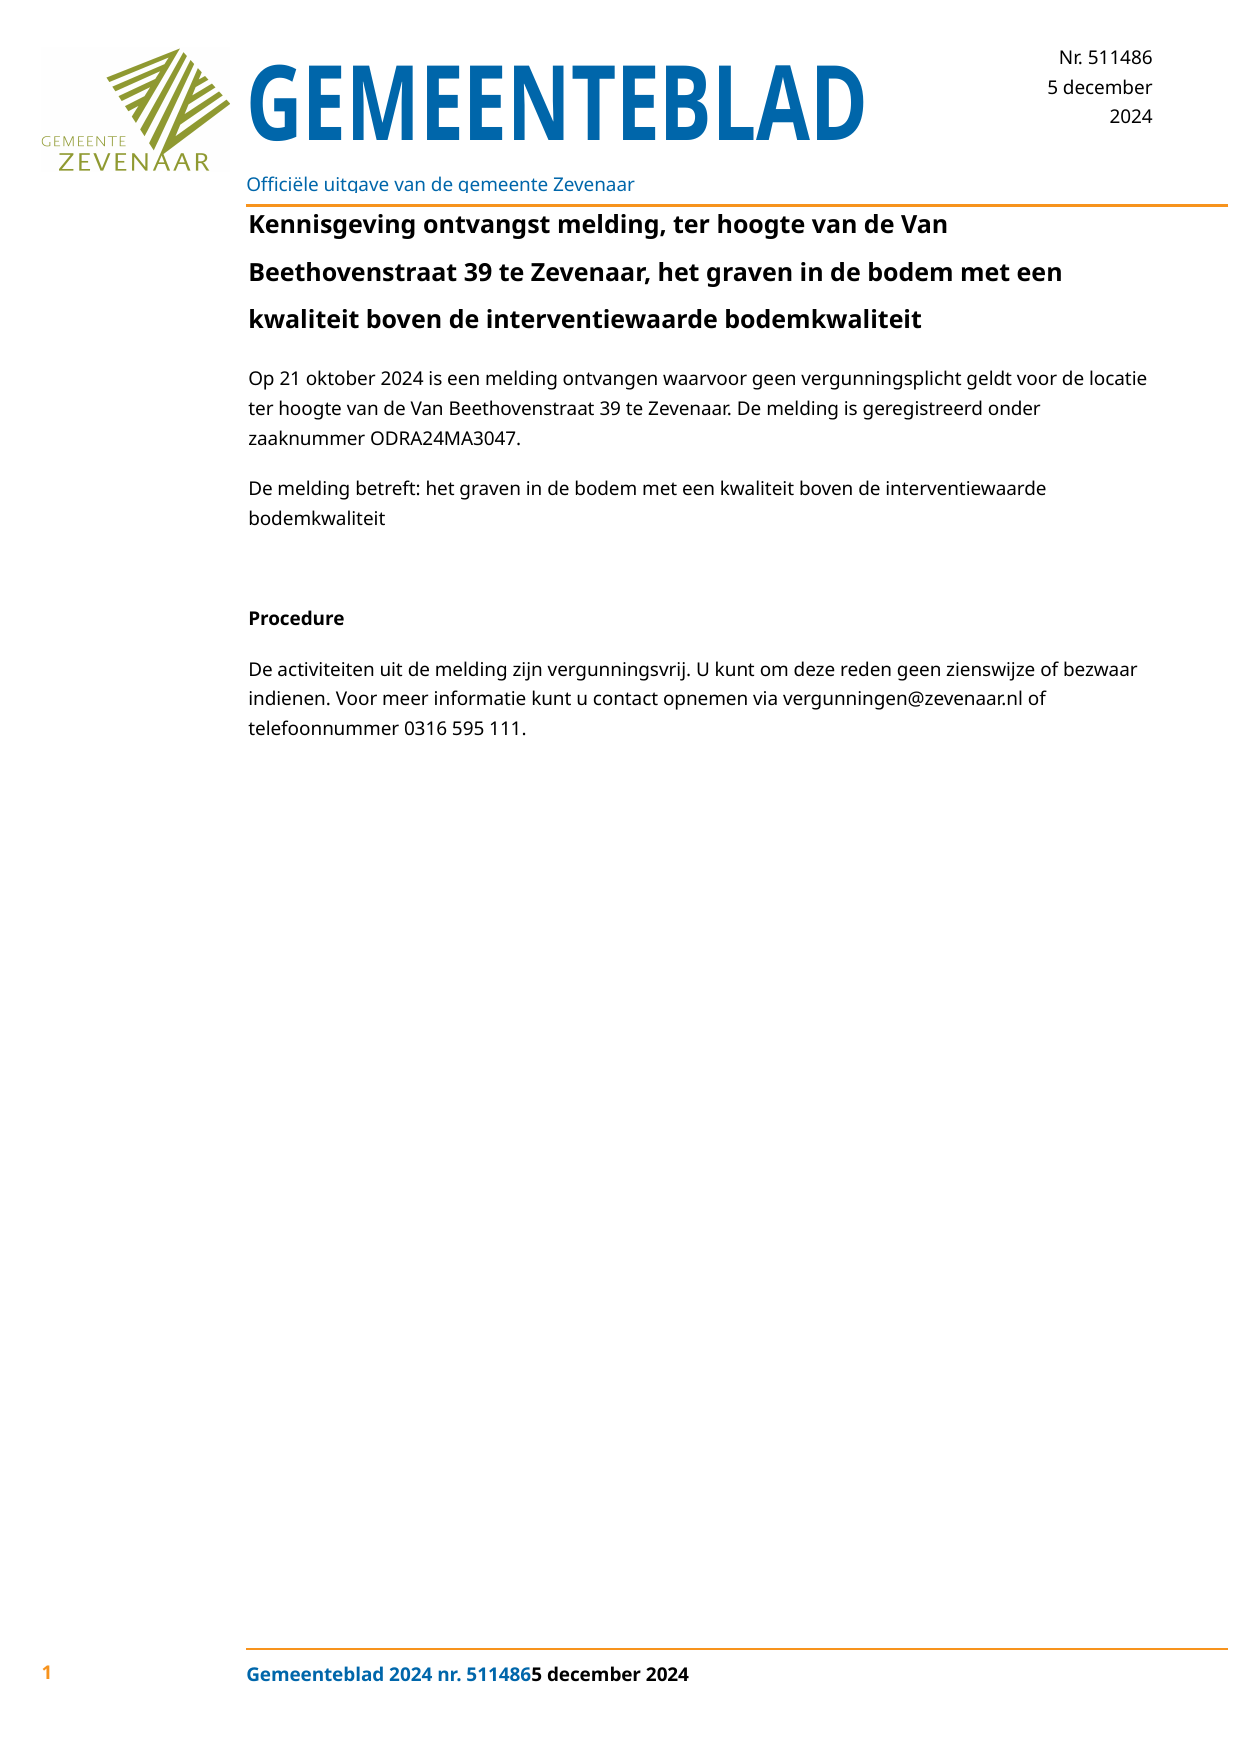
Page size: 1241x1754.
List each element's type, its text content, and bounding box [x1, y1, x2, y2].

text De activiteiten uit de melding zijn vergunningsvrij. U kunt om deze reden geen zienswijze of bezwaar indienen. Voor meer informatie kunt u contact opnemen via vergunningen@zevenaar.nl of telefoonnummer 0316 595 111. [248, 656, 1152, 741]
picture [41, 47, 231, 172]
text Procedure [248, 606, 1152, 631]
text Kennisgeving ontvangst melding, ter hoogte van de Van Beethovenstraat 39 te Zevenaar, het graven in de bodem met een kwaliteit boven de interventiewaarde bodemkwaliteit [248, 207, 1152, 336]
text De melding betreft: het graven in de bodem met een kwaliteit boven de interventiewaarde bodemkwaliteit [248, 475, 1152, 530]
text Op 21 oktober 2024 is een melding ontvangen waarvoor geen vergunningsplicht geldt voor de locatie ter hoogte van de Van Beethovenstraat 39 te Zevenaar. De melding is geregistreerd onder zaaknummer ODRA24MA3047. [248, 366, 1152, 450]
